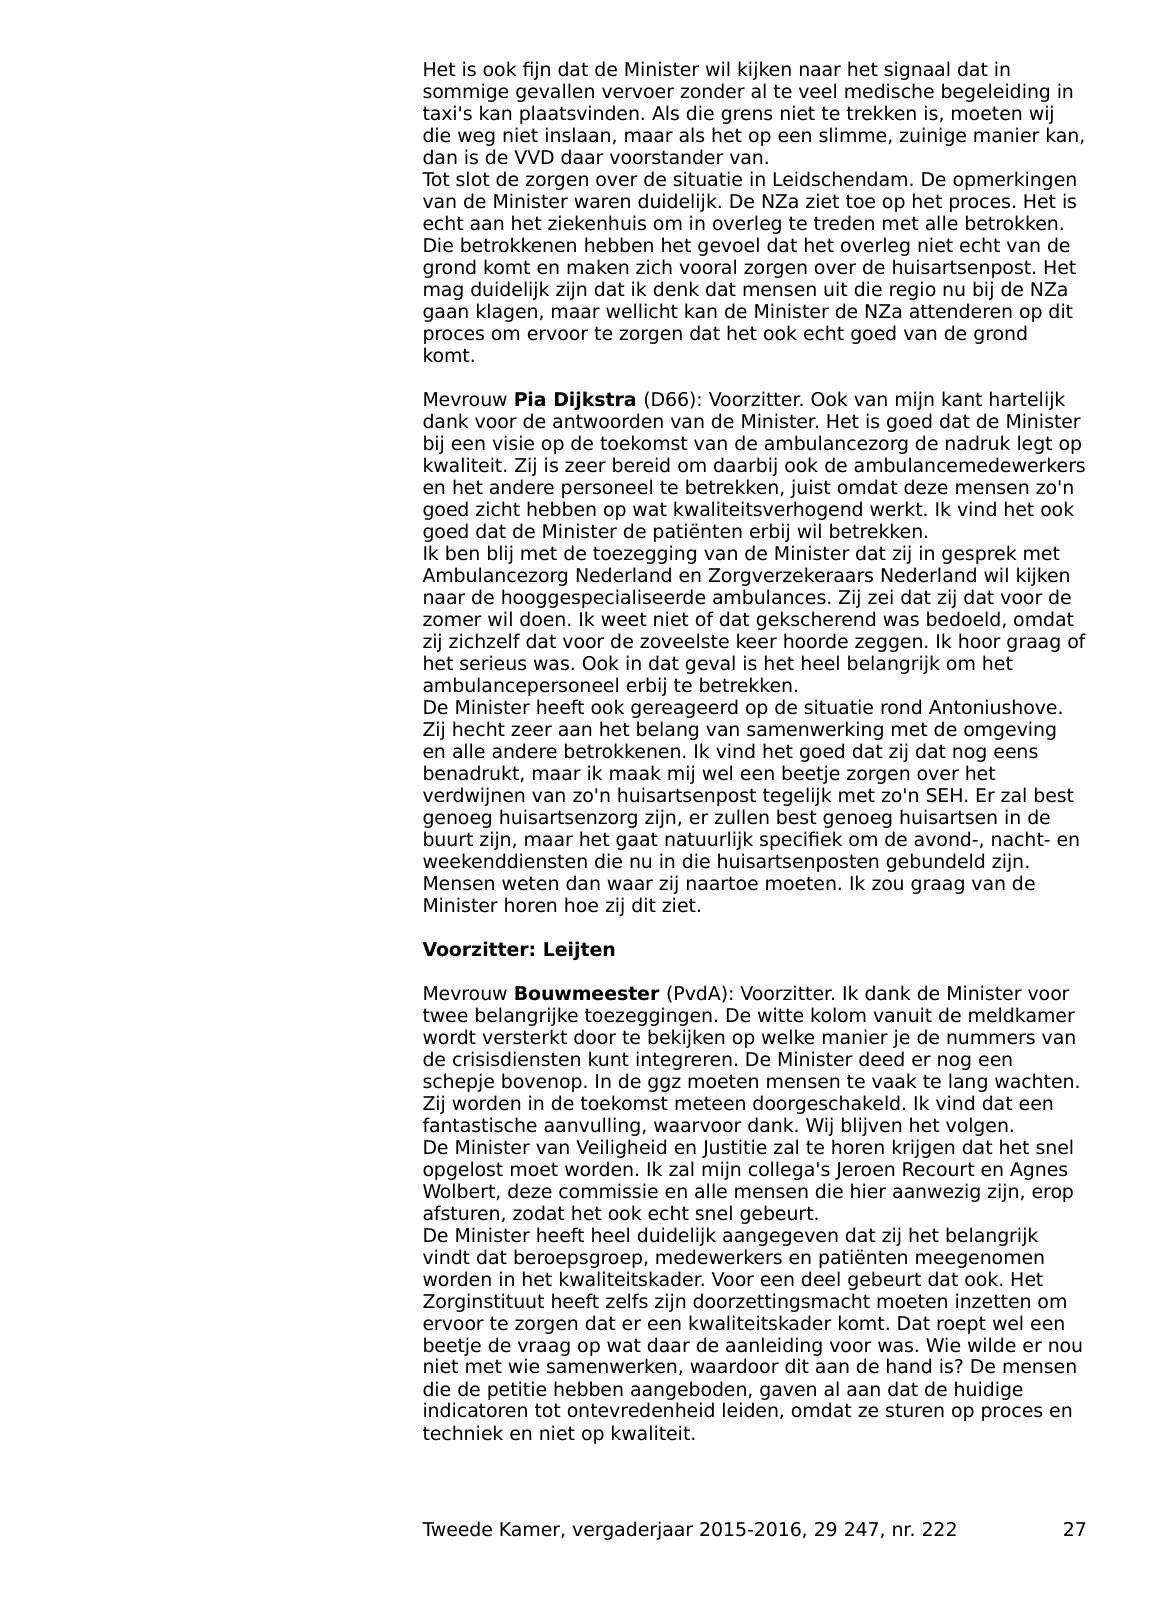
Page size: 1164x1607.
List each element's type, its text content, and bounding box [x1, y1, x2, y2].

text Het is ook fijn dat de Minister wil kijken naar het signaal dat in sommige gevallen vervoer zonder al te veel medische begeleiding in taxi's kan plaatsvinden. Als die grens niet te trekken is, moeten wij die weg niet inslaan, maar als het op een slimme, zuinige manier kan, dan is de VVD daar voorstander van. [422, 59, 1087, 169]
text Tot slot de zorgen over de situatie in Leidschendam. De opmerkingen van de Minister waren duidelijk. De NZa ziet toe op het proces. Het is echt aan het ziekenhuis om in overleg te treden met alle betrokken. Die betrokkenen hebben het gevoel dat het overleg niet echt van de grond komt en maken zich vooral zorgen over de huisartsenpost. Het mag duidelijk zijn dat ik denk dat mensen uit die regio nu bij de NZa gaan klagen, maar wellicht kan de Minister de NZa attenderen op dit proces om ervoor te zorgen dat het ook echt goed van de grond komt. [422, 169, 1087, 367]
text Ik ben blij met de toezegging van de Minister dat zij in gesprek met Ambulancezorg Nederland en Zorgverzekeraars Nederland wil kijken naar de hooggespecialiseerde ambulances. Zij zei dat zij dat voor de zomer wil doen. Ik weet niet of dat gekscherend was bedoeld, omdat zij zichzelf dat voor de zoveelste keer hoorde zeggen. Ik hoor graag of het serieus was. Ook in dat geval is het heel belangrijk om het ambulancepersoneel erbij te betrekken. [422, 543, 1087, 697]
text Mevrouw Bouwmeester (PvdA): Voorzitter. Ik dank de Minister voor twee belangrijke toezeggingen. De witte kolom vanuit de meldkamer wordt versterkt door te bekijken op welke manier je de nummers van de crisisdiensten kunt integreren. De Minister deed er nog een schepje bovenop. In de ggz moeten mensen te vaak te lang wachten. Zij worden in de toekomst meteen doorgeschakeld. Ik vind dat een fantastische aanvulling, waarvoor dank. Wij blijven het volgen. [422, 983, 1087, 1137]
subtitle Voorzitter: Leijten [422, 939, 1087, 961]
text De Minister heeft ook gereageerd op de situatie rond Antoniushove. Zij hecht zeer aan het belang van samenwerking met de omgeving en alle andere betrokkenen. Ik vind het goed dat zij dat nog eens benadrukt, maar ik maak mij wel een beetje zorgen over het verdwijnen van zo'n huisartsenpost tegelijk met zo'n SEH. Er zal best genoeg huisartsenzorg zijn, er zullen best genoeg huisartsen in de buurt zijn, maar het gaat natuurlijk specifiek om de avond-, nacht- en weekenddiensten die nu in die huisartsenposten gebundeld zijn. Mensen weten dan waar zij naartoe moeten. Ik zou graag van de Minister horen hoe zij dit ziet. [422, 697, 1087, 916]
text De Minister van Veiligheid en Justitie zal te horen krijgen dat het snel opgelost moet worden. Ik zal mijn collega's Jeroen Recourt en Agnes Wolbert, deze commissie en alle mensen die hier aanwezig zijn, erop afsturen, zodat het ook echt snel gebeurt. [422, 1137, 1087, 1224]
text De Minister heeft heel duidelijk aangegeven dat zij het belangrijk vindt dat beroepsgroep, medewerkers en patiënten meegenomen worden in het kwaliteitskader. Voor een deel gebeurt dat ook. Het Zorginstituut heeft zelfs zijn doorzettingsmacht moeten inzetten om ervoor te zorgen dat er een kwaliteitskader komt. Dat roept wel een beetje de vraag op wat daar de aanleiding voor was. Wie wilde er nou niet met wie samenwerken, waardoor dit aan de hand is? De mensen die de petitie hebben aangeboden, gaven al aan dat de huidige indicatoren tot ontevredenheid leiden, omdat ze sturen op proces en techniek en niet op kwaliteit. [422, 1224, 1087, 1444]
text Mevrouw Pia Dijkstra (D66): Voorzitter. Ook van mijn kant hartelijk dank voor de antwoorden van de Minister. Het is goed dat de Minister bij een visie op de toekomst van de ambulancezorg de nadruk legt op kwaliteit. Zij is zeer bereid om daarbij ook de ambulancemedewerkers en het andere personeel te betrekken, juist omdat deze mensen zo'n goed zicht hebben op wat kwaliteitsverhogend werkt. Ik vind het ook goed dat de Minister de patiënten erbij wil betrekken. [422, 389, 1087, 543]
